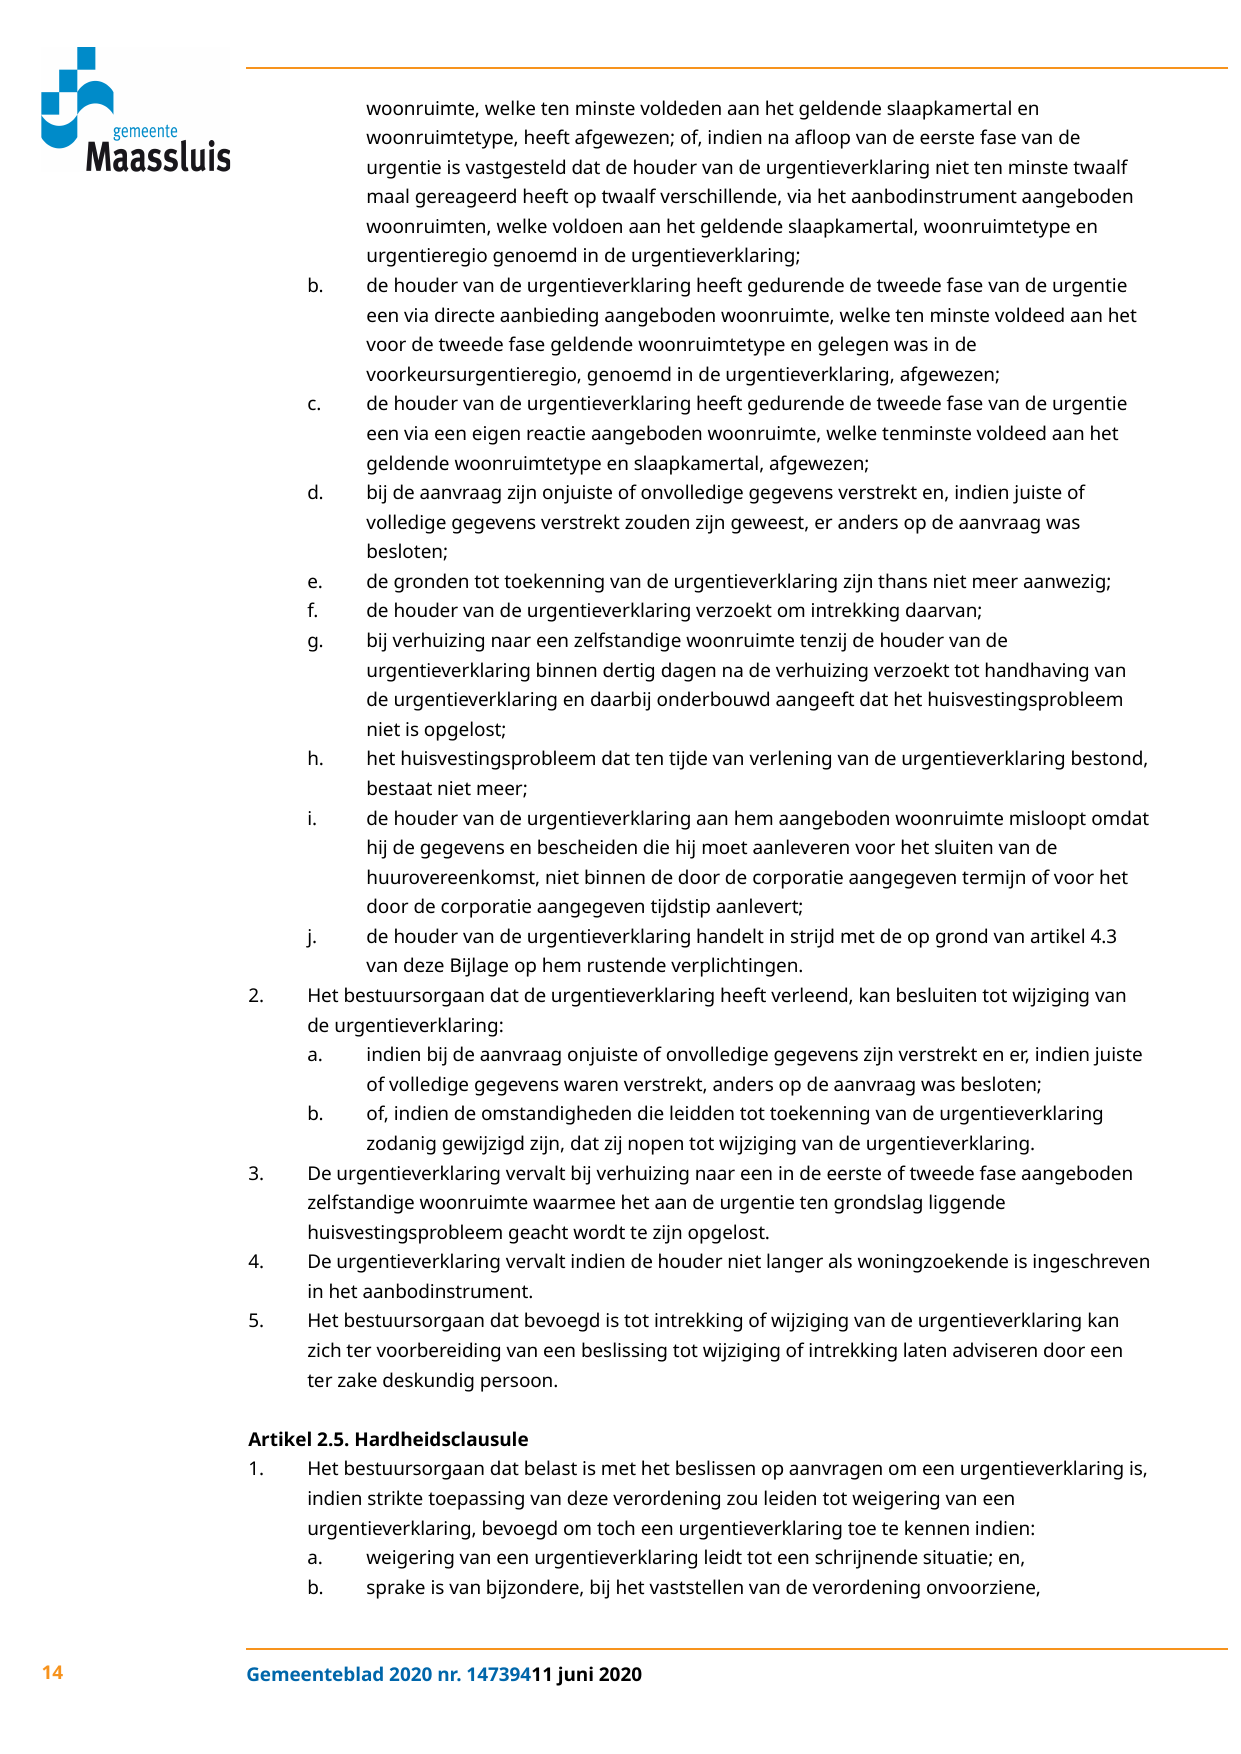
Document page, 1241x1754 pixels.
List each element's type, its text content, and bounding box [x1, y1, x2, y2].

list De urgentieverklaring vervalt bij verhuizing naar een in de eerste of tweede fase aangeboden zelfstandige woonruimte waarmee het aan de urgentie ten grondslag liggende huisvestingsprobleem geacht wordt te zijn opgelost. [248, 1160, 1152, 1245]
list de gronden tot toekenning van de urgentieverklaring zijn thans niet meer aanwezig; [307, 568, 1152, 594]
list het huisvestingsprobleem dat ten tijde van verlening van de urgentieverklaring bestond, bestaat niet meer; [307, 746, 1152, 801]
list Het bestuursorgaan dat de urgentieverklaring heeft verleend, kan besluiten tot wijziging van de urgentieverklaring: [248, 982, 1152, 1038]
list bij verhuizing naar een zelfstandige woonruimte tenzij de houder van de urgentieverklaring binnen dertig dagen na de verhuizing verzoekt tot handhaving van de urgentieverklaring en daarbij onderbouwd aangeeft dat het huisvestingsprobleem niet is opgelost; [307, 627, 1152, 742]
list indien bij de aanvraag onjuiste of onvolledige gegevens zijn verstrekt en er, indien juiste of volledige gegevens waren verstrekt, anders op de aanvraag was besloten; [307, 1041, 1152, 1097]
picture [41, 47, 231, 172]
list de houder van de urgentieverklaring handelt in strijd met de op grond van artikel 4.3 van deze Bijlage op hem rustende verplichtingen. [307, 923, 1152, 978]
list bij de aanvraag zijn onjuiste of onvolledige gegevens verstrekt en, indien juiste of volledige gegevens verstrekt zouden zijn geweest, er anders op de aanvraag was besloten; [307, 479, 1152, 564]
list de houder van de urgentieverklaring verzoekt om intrekking daarvan; [307, 598, 1152, 623]
list de houder van de urgentieverklaring aan hem aangeboden woonruimte misloopt omdat hij de gegevens en bescheiden die hij moet aanleveren voor het sluiten van de huurovereenkomst, niet binnen de door de corporatie aangegeven termijn of voor het door de corporatie aangegeven tijdstip aanlevert; [307, 805, 1152, 919]
list Het bestuursorgaan dat belast is met het beslissen op aanvragen om een urgentieverklaring is, indien strikte toepassing van deze verordening zou leiden tot weigering van een urgentieverklaring, bevoegd om toch een urgentieverklaring toe te kennen indien: [248, 1456, 1152, 1541]
list de houder van de urgentieverklaring heeft gedurende de tweede fase van de urgentie een via een eigen reactie aangeboden woonruimte, welke tenminste voldeed aan het geldende woonruimtetype en slaapkamertal, afgewezen; [307, 391, 1152, 476]
picture [41, 47, 77, 92]
list woonruimte, welke ten minste voldeden aan het geldende slaapkamertal en woonruimtetype, heeft afgewezen; of, indien na afloop van de eerste fase van de urgentie is vastgesteld dat de houder van de urgentieverklaring niet ten minste twaalf maal gereageerd heeft op twaalf verschillende, via het aanbodinstrument aangeboden woonruimten, welke voldoen aan het geldende slaapkamertal, woonruimtetype en urgentieregio genoemd in de urgentieverklaring; [307, 95, 1152, 268]
list Het bestuursorgaan dat bevoegd is tot intrekking of wijziging van de urgentieverklaring kan zich ter voorbereiding van een beslissing tot wijziging of intrekking laten adviseren door een ter zake deskundig persoon. [248, 1308, 1152, 1393]
text Artikel 2.5. Hardheidsclausule [248, 1426, 1152, 1452]
list sprake is van bijzondere, bij het vaststellen van de verordening onvoorziene, [307, 1574, 1152, 1600]
list of, indien de omstandigheden die leidden tot toekenning van de urgentieverklaring zodanig gewijzigd zijn, dat zij nopen tot wijziging van de urgentieverklaring. [307, 1101, 1152, 1156]
list weigering van een urgentieverklaring leidt tot een schrijnende situatie; en, [307, 1544, 1152, 1570]
list de houder van de urgentieverklaring heeft gedurende de tweede fase van de urgentie een via directe aanbieding aangeboden woonruimte, welke ten minste voldeed aan het voor de tweede fase geldende woonruimtetype en gelegen was in de voorkeursurgentieregio, genoemd in de urgentieverklaring, afgewezen; [307, 272, 1152, 387]
list De urgentieverklaring vervalt indien de houder niet langer als woningzoekende is ingeschreven in het aanbodinstrument. [248, 1248, 1152, 1304]
